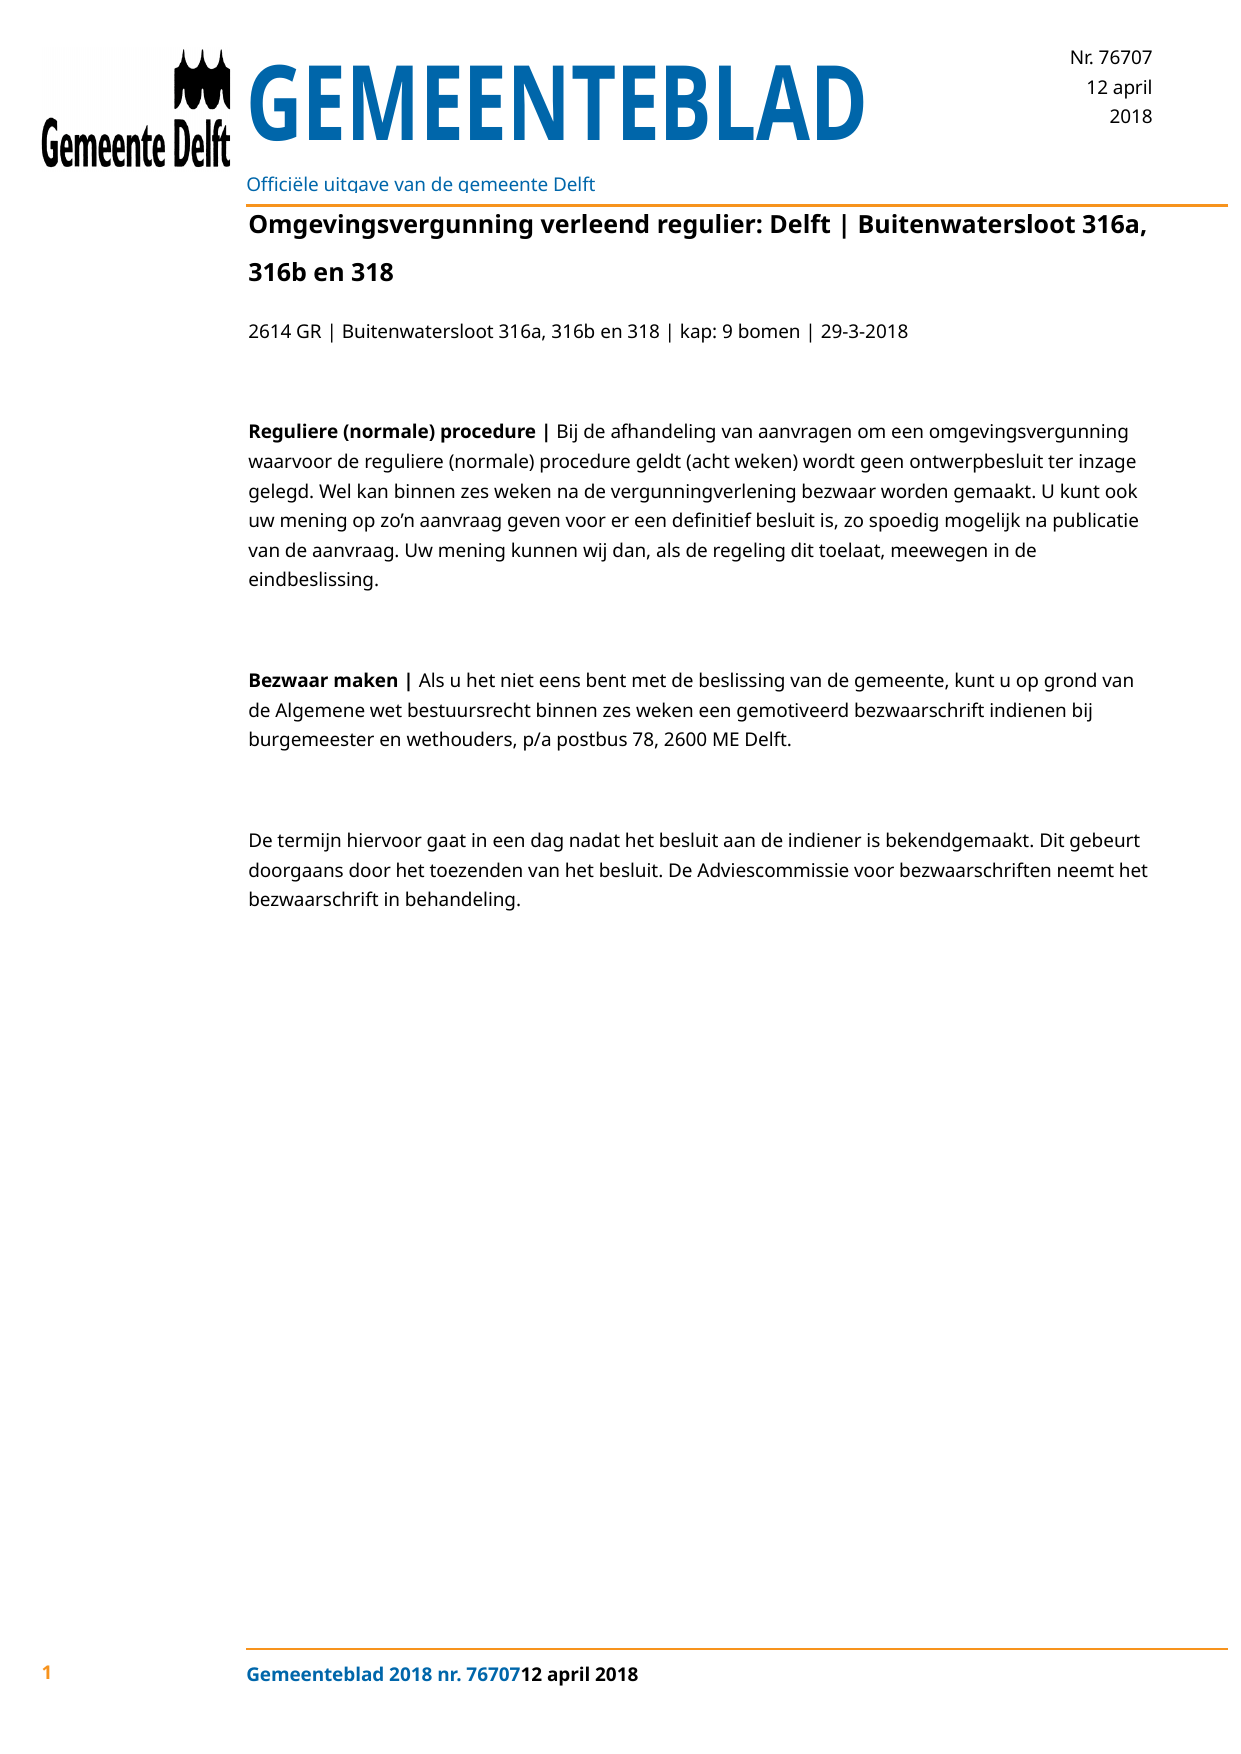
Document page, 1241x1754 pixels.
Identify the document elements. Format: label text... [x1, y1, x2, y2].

text 2614 GR | Buitenwatersloot 316a, 316b en 318 | kap: 9 bomen | 29-3-2018 [248, 318, 1152, 344]
text Reguliere (normale) procedure | Bij de afhandeling van aanvragen om een omgevingsvergunning waarvoor de reguliere (normale) procedure geldt (acht weken) wordt geen ontwerpbesluit ter inzage gelegd. Wel kan binnen zes weken na de vergunningverlening bezwaar worden gemaakt. U kunt ook uw mening op zo’n aanvraag geven voor er een definitief besluit is, zo spoedig mogelijk na publicatie van de aanvraag. Uw mening kunnen wij dan, als de regeling dit toelaat, meewegen in de eindbeslissing. [248, 419, 1152, 592]
picture [41, 47, 231, 172]
text Bezwaar maken | Als u het niet eens bent met de beslissing van de gemeente, kunt u op grond van de Algemene wet bestuursrecht binnen zes weken een gemotiveerd bezwaarschrift indienen bij burgemeester en wethouders, p/a postbus 78, 2600 ME Delft. [248, 667, 1152, 752]
text Omgevingsvergunning verleend regulier: Delft | Buitenwatersloot 316a, 316b en 318 [248, 207, 1152, 288]
text De termijn hiervoor gaat in een dag nadat het besluit aan de indiener is bekendgemaakt. Dit gebeurt doorgaans door het toezenden van het besluit. De Adviescommissie voor bezwaarschriften neemt het bezwaarschrift in behandeling. [248, 827, 1152, 912]
